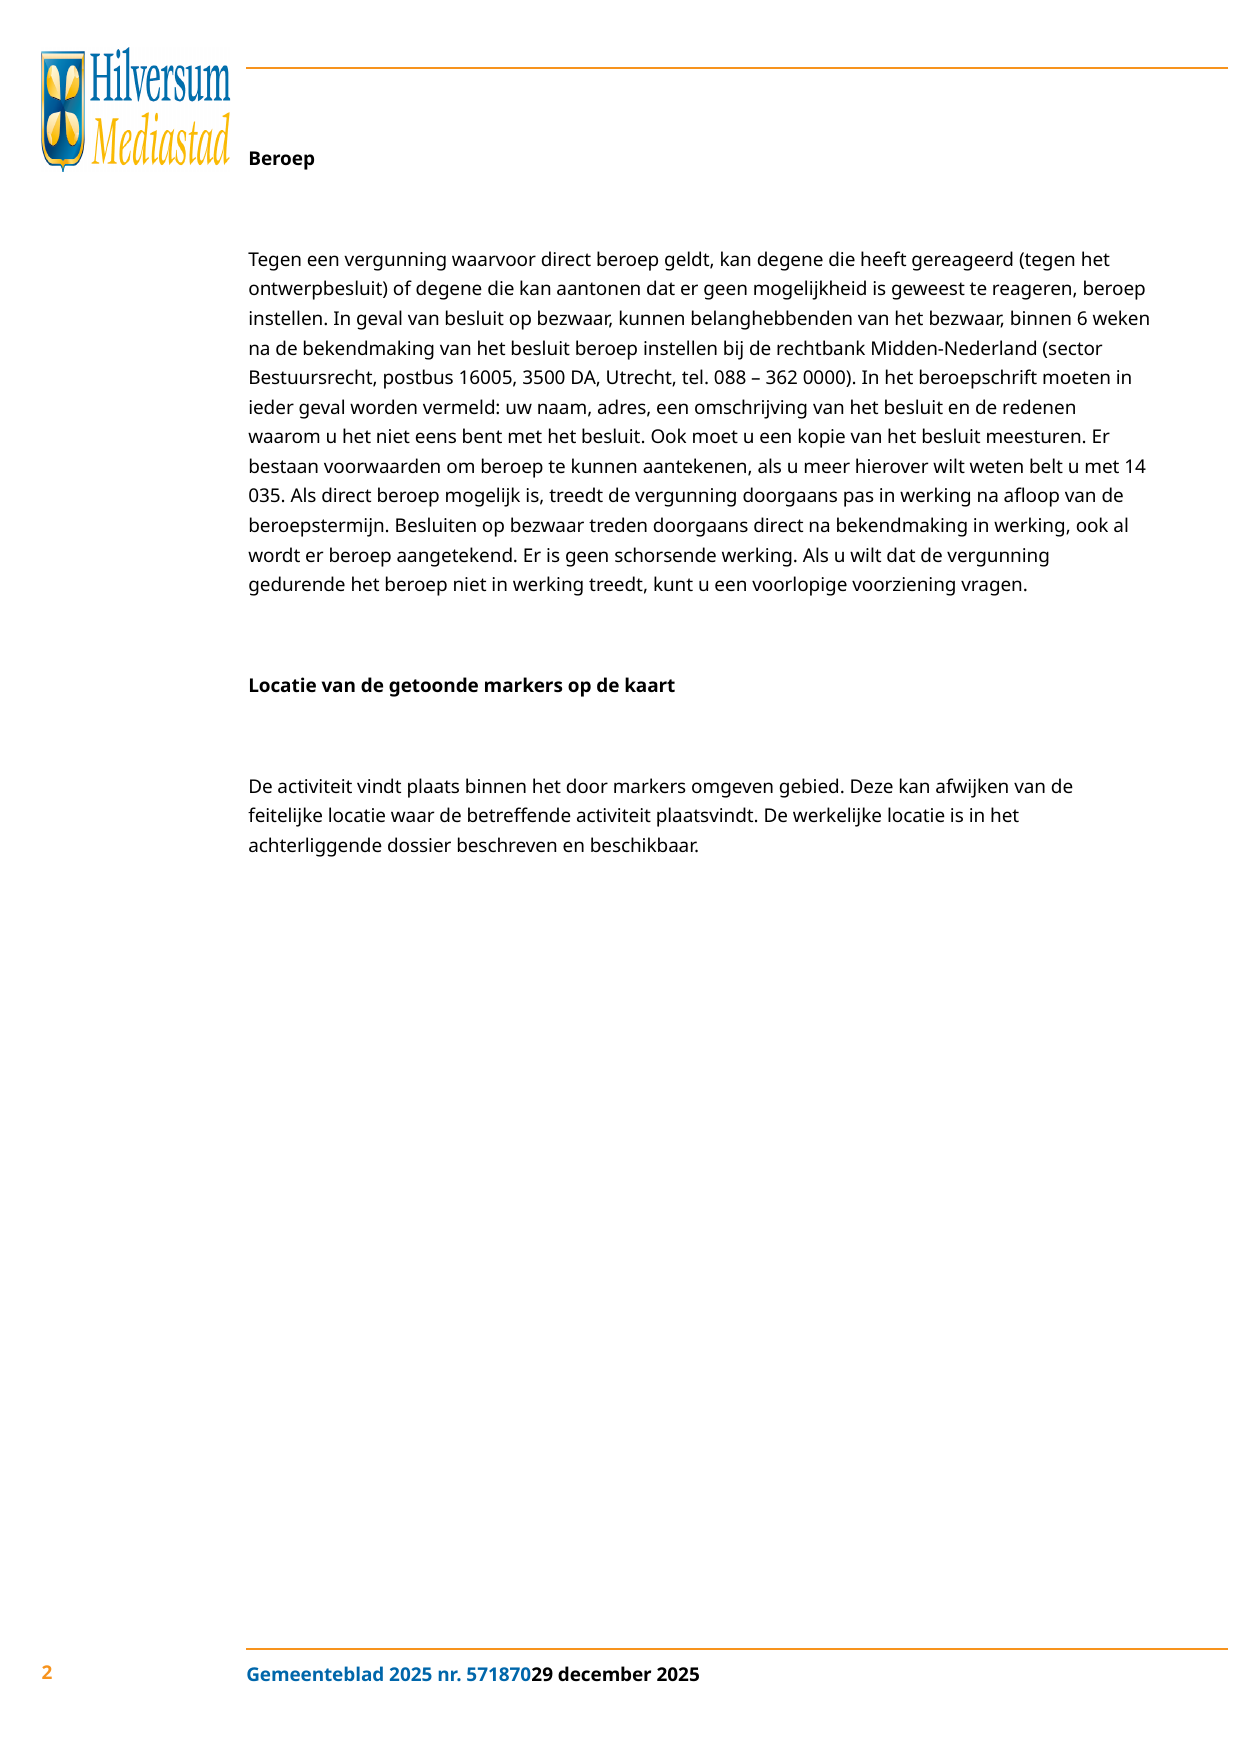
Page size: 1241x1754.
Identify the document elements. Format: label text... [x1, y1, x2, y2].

text Locatie van de getoonde markers op de kaart [248, 672, 1152, 698]
text De activiteit vindt plaats binnen het door markers omgeven gebied. Deze kan afwijken van de feitelijke locatie waar de betreffende activiteit plaatsvindt. De werkelijke locatie is in het achterliggende dossier beschreven en beschikbaar. [248, 773, 1152, 858]
text Tegen een vergunning waarvoor direct beroep geldt, kan degene die heeft gereageerd (tegen het ontwerpbesluit) of degene die kan aantonen dat er geen mogelijkheid is geweest te reageren, beroep instellen. In geval van besluit op bezwaar, kunnen belanghebbenden van het bezwaar, binnen 6 weken na de bekendmaking van het besluit beroep instellen bij de rechtbank Midden-Nederland (sector Bestuursrecht, postbus 16005, 3500 DA, Utrecht, tel. 088 – 362 0000). In het beroepschrift moeten in ieder geval worden vermeld: uw naam, adres, een omschrijving van het besluit en de redenen waarom u het niet eens bent met het besluit. Ook moet u een kopie van het besluit meesturen. Er bestaan voorwaarden om beroep te kunnen aantekenen, als u meer hierover wilt weten belt u met 14 035. Als direct beroep mogelijk is, treedt de vergunning doorgaans pas in werking na afloop van de beroepstermijn. Besluiten op bezwaar treden doorgaans direct na bekendmaking in werking, ook al wordt er beroep aangetekend. Er is geen schorsende werking. Als u wilt dat de vergunning gedurende het beroep niet in werking treedt, kunt u een voorlopige voorziening vragen. [248, 246, 1152, 597]
text Beroep [248, 145, 1152, 171]
picture [41, 47, 231, 172]
